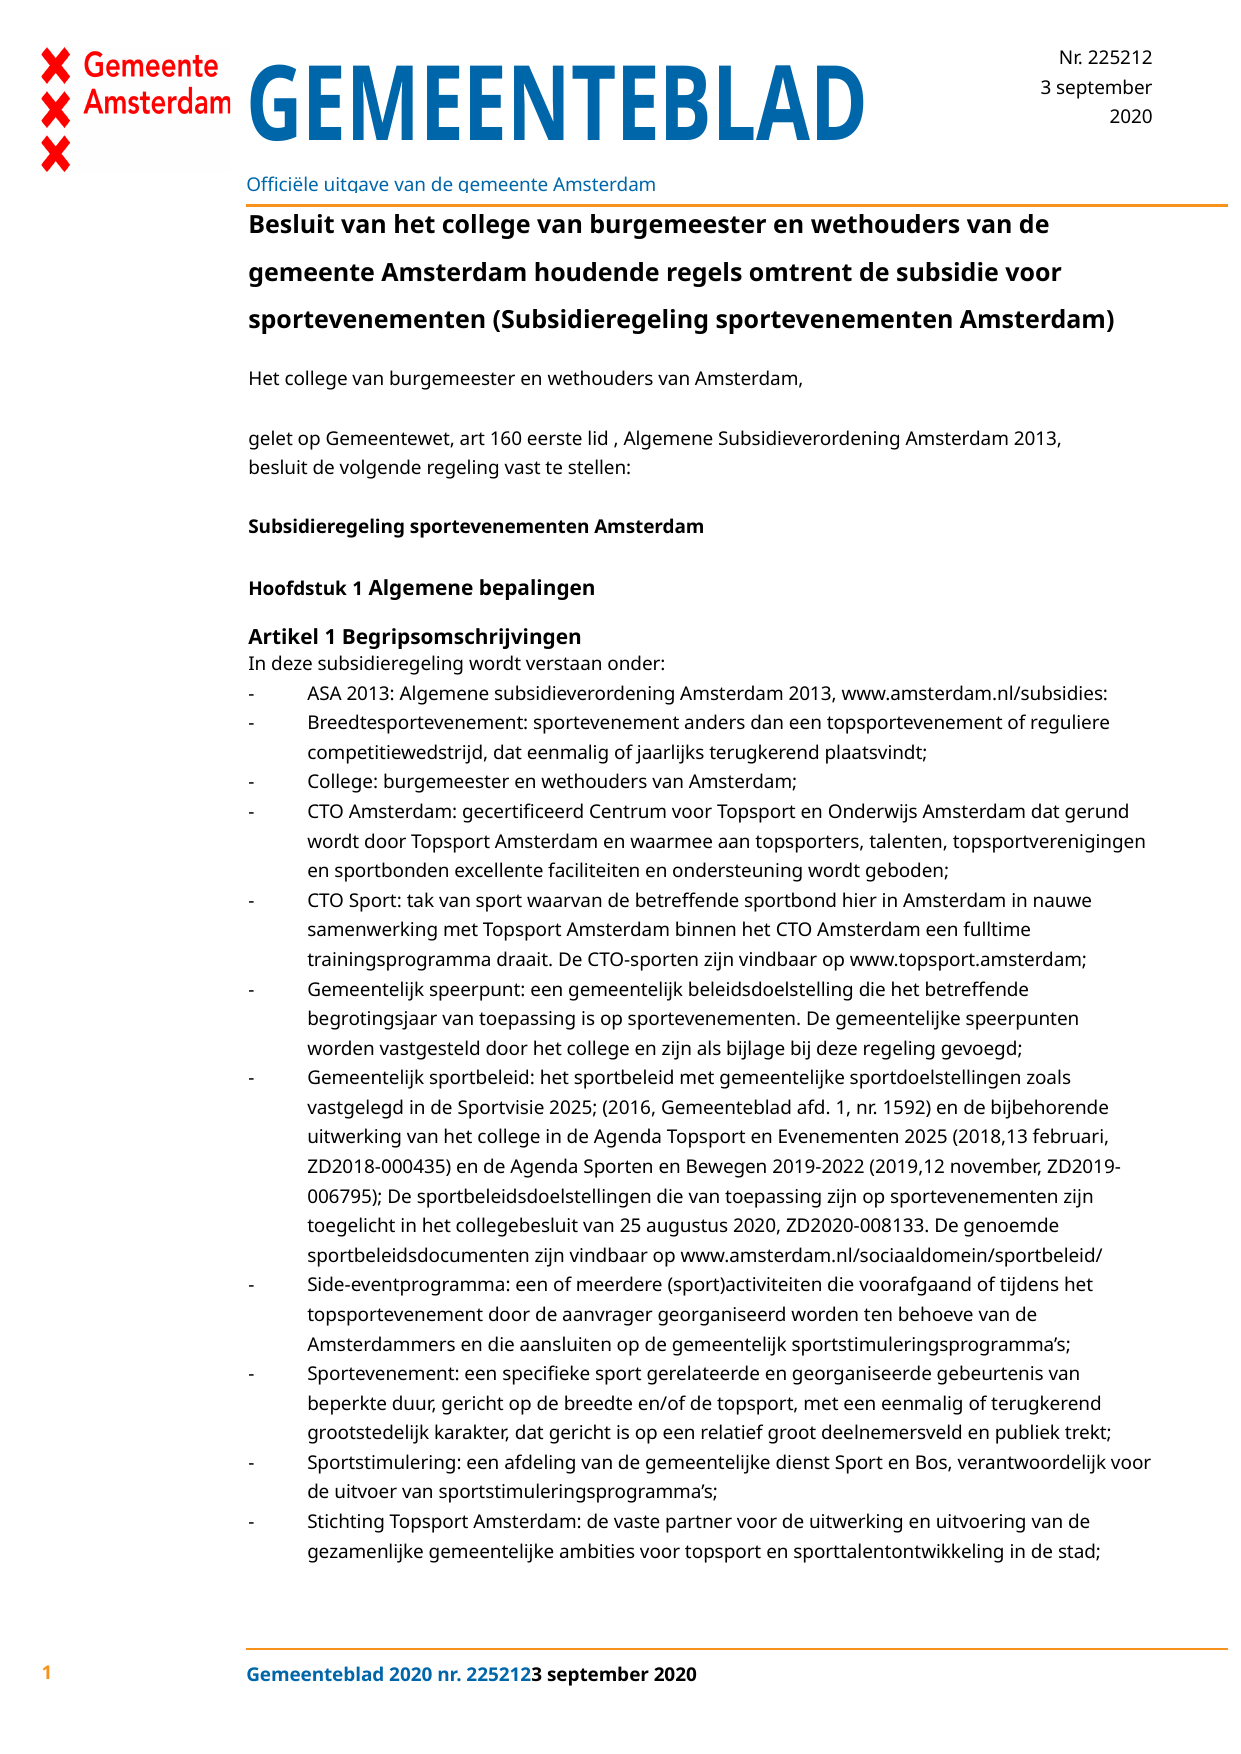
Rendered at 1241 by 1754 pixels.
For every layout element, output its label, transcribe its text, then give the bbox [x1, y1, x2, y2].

list Sportstimulering: een afdeling van de gemeentelijke dienst Sport en Bos, verantwoordelijk voor de uitvoer van sportstimuleringsprogramma’s; [248, 1449, 1152, 1504]
list CTO Sport: tak van sport waarvan de betreffende sportbond hier in Amsterdam in nauwe samenwerking met Topsport Amsterdam binnen het CTO Amsterdam een fulltime trainingsprogramma draait. De CTO-sporten zijn vindbaar op www.topsport.amsterdam; [248, 887, 1152, 972]
text Besluit van het college van burgemeester en wethouders van de gemeente Amsterdam houdende regels omtrent de subsidie voor sportevenementen (Subsidieregeling sportevenementen Amsterdam) [248, 207, 1152, 336]
list Gemeentelijk speerpunt: een gemeentelijk beleidsdoelstelling die het betreffende begrotingsjaar van toepassing is op sportevenementen. De gemeentelijke speerpunten worden vastgesteld door het college en zijn als bijlage bij deze regeling gevoegd; [248, 976, 1152, 1061]
text Artikel 1 Begripsomschrijvingen [248, 622, 1152, 650]
text gelet op Gemeentewet, art 160 eerste lid , Algemene Subsidieverordening Amsterdam 2013, [248, 425, 1152, 450]
list Side-eventprogramma: een of meerdere (sport)activiteiten die voorafgaand of tijdens het topsportevenement door de aanvrager georganiseerd worden ten behoeve van de Amsterdammers en die aansluiten op de gemeentelijk sportstimuleringsprogramma’s; [248, 1272, 1152, 1356]
text Subsidieregeling sportevenementen Amsterdam [248, 513, 1152, 539]
list Stichting Topsport Amsterdam: de vaste partner voor de uitwerking en uitvoering van de gezamenlijke gemeentelijke ambities voor topsport en sporttalentontwikkeling in de stad; [248, 1508, 1152, 1563]
list ASA 2013: Algemene subsidieverordening Amsterdam 2013, www.amsterdam.nl/subsidies: [248, 680, 1152, 706]
text besluit de volgende regeling vast te stellen: [248, 454, 1152, 480]
text Hoofdstuk 1 Algemene bepalingen [248, 573, 1152, 601]
list Gemeentelijk sportbeleid: het sportbeleid met gemeentelijke sportdoelstellingen zoals vastgelegd in de Sportvisie 2025; (2016, Gemeenteblad afd. 1, nr. 1592) en de bijbehorende uitwerking van het college in de Agenda Topsport en Evenementen 2025 (2018,13 februari, ZD2018-000435) en de Agenda Sporten en Bewegen 2019-2022 (2019,12 november, ZD2019-006795); De sportbeleidsdoelstellingen die van toepassing zijn op sportevenementen zijn toegelicht in het collegebesluit van 25 augustus 2020, ZD2020-008133. De genoemde sportbeleidsdocumenten zijn vindbaar op www.amsterdam.nl/sociaaldomein/sportbeleid/ [248, 1064, 1152, 1268]
list College: burgemeester en wethouders van Amsterdam; [248, 769, 1152, 794]
list CTO Amsterdam: gecertificeerd Centrum voor Topsport en Onderwijs Amsterdam dat gerund wordt door Topsport Amsterdam en waarmee aan topsporters, talenten, topsportverenigingen en sportbonden excellente faciliteiten en ondersteuning wordt geboden; [248, 798, 1152, 883]
list Sportevenement: een specifieke sport gerelateerde en georganiseerde gebeurtenis van beperkte duur, gericht op de breedte en/of de topsport, met een eenmalig of terugkerend grootstedelijk karakter, dat gericht is op een relatief groot deelnemersveld en publiek trekt; [248, 1360, 1152, 1445]
text Het college van burgemeester en wethouders van Amsterdam, [248, 366, 1152, 391]
list Breedtesportevenement: sportevenement anders dan een topsportevenement of reguliere competitiewedstrijd, dat eenmalig of jaarlijks terugkerend plaatsvindt; [248, 709, 1152, 765]
text In deze subsidieregeling wordt verstaan onder: [248, 650, 1152, 676]
picture [41, 47, 231, 172]
